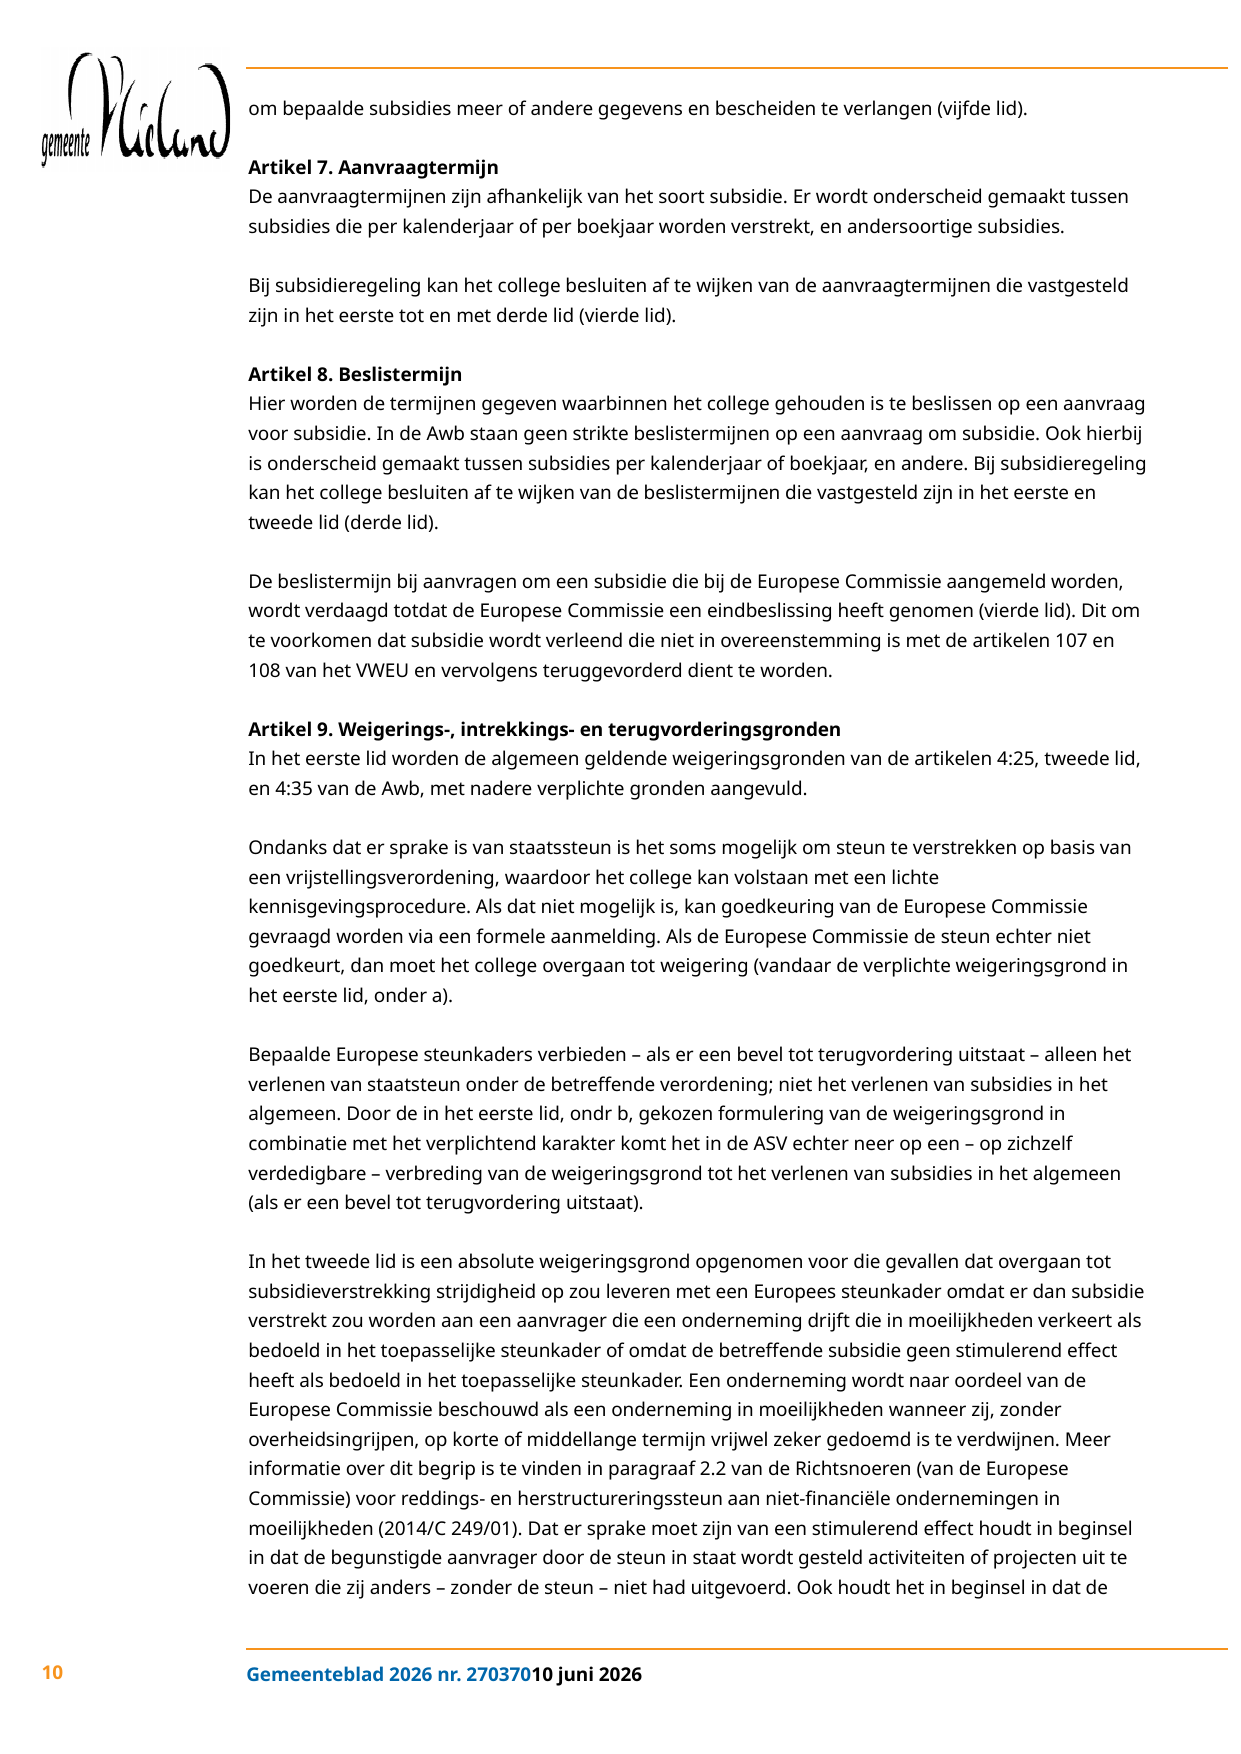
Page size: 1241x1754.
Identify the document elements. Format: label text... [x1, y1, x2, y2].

text om bepaalde subsidies meer of andere gegevens en bescheiden te verlangen (vijfde lid). [248, 95, 1152, 121]
text Hier worden de termijnen gegeven waarbinnen het college gehouden is te beslissen op een aanvraag voor subsidie. In de Awb staan geen strikte beslistermijnen op een aanvraag om subsidie. Ook hierbij is onderscheid gemaakt tussen subsidies per kalenderjaar of boekjaar, en andere. Bij subsidieregeling kan het college besluiten af te wijken van de beslistermijnen die vastgesteld zijn in het eerste en tweede lid (derde lid). [248, 391, 1152, 535]
text Artikel 9. Weigerings-, intrekkings- en terugvorderingsgronden [248, 716, 1152, 742]
text Ondanks dat er sprake is van staatssteun is het soms mogelijk om steun te verstrekken op basis van een vrijstellingsverordening, waardoor het college kan volstaan met een lichte kennisgevingsprocedure. Als dat niet mogelijk is, kan goedkeuring van de Europese Commissie gevraagd worden via een formele aanmelding. Als de Europese Commissie de steun echter niet goedkeurt, dan moet het college overgaan tot weigering (vandaar de verplichte weigeringsgrond in het eerste lid, onder a). [248, 834, 1152, 1008]
text In het tweede lid is een absolute weigeringsgrond opgenomen voor die gevallen dat overgaan tot subsidieverstrekking strijdigheid op zou leveren met een Europees steunkader omdat er dan subsidie verstrekt zou worden aan een aanvrager die een onderneming drijft die in moeilijkheden verkeert als bedoeld in het toepasselijke steunkader of omdat de betreffende subsidie geen stimulerend effect heeft als bedoeld in het toepasselijke steunkader. Een onderneming wordt naar oordeel van de Europese Commissie beschouwd als een onderneming in moeilijkheden wanneer zij, zonder overheidsingrijpen, op korte of middellange termijn vrijwel zeker gedoemd is te verdwijnen. Meer informatie over dit begrip is te vinden in paragraaf 2.2 van de Richtsnoeren (van de Europese Commissie) voor reddings- en herstructureringssteun aan niet-financiële ondernemingen in moeilijkheden (2014/C 249/01). Dat er sprake moet zijn van een stimulerend effect houdt in beginsel in dat de begunstigde aanvrager door de steun in staat wordt gesteld activiteiten of projecten uit te voeren die zij anders – zonder de steun – niet had uitgevoerd. Ook houdt het in beginsel in dat de [248, 1248, 1152, 1600]
text Bepaalde Europese steunkaders verbieden – als er een bevel tot terugvordering uitstaat – alleen het verlenen van staatsteun onder de betreffende verordening; niet het verlenen van subsidies in het algemeen. Door de in het eerste lid, ondr b, gekozen formulering van de weigeringsgrond in combinatie met het verplichtend karakter komt het in de ASV echter neer op een – op zichzelf verdedigbare – verbreding van de weigeringsgrond tot het verlenen van subsidies in het algemeen (als er een bevel tot terugvordering uitstaat). [248, 1041, 1152, 1215]
text Bij subsidieregeling kan het college besluiten af te wijken van de aanvraagtermijnen die vastgesteld zijn in het eerste tot en met derde lid (vierde lid). [248, 272, 1152, 328]
text De beslistermijn bij aanvragen om een subsidie die bij de Europese Commissie aangemeld worden, wordt verdaagd totdat de Europese Commissie een eindbeslissing heeft genomen (vierde lid). Dit om te voorkomen dat subsidie wordt verleend die niet in overeenstemming is met de artikelen 107 en 108 van het VWEU en vervolgens teruggevorderd dient te worden. [248, 568, 1152, 683]
text In het eerste lid worden de algemeen geldende weigeringsgronden van de artikelen 4:25, tweede lid, en 4:35 van de Awb, met nadere verplichte gronden aangevuld. [248, 746, 1152, 801]
text Artikel 7. Aanvraagtermijn [248, 154, 1152, 180]
text Artikel 8. Beslistermijn [248, 361, 1152, 387]
picture [41, 47, 231, 172]
text De aanvraagtermijnen zijn afhankelijk van het soort subsidie. Er wordt onderscheid gemaakt tussen subsidies die per kalenderjaar of per boekjaar worden verstrekt, en andersoortige subsidies. [248, 183, 1152, 239]
